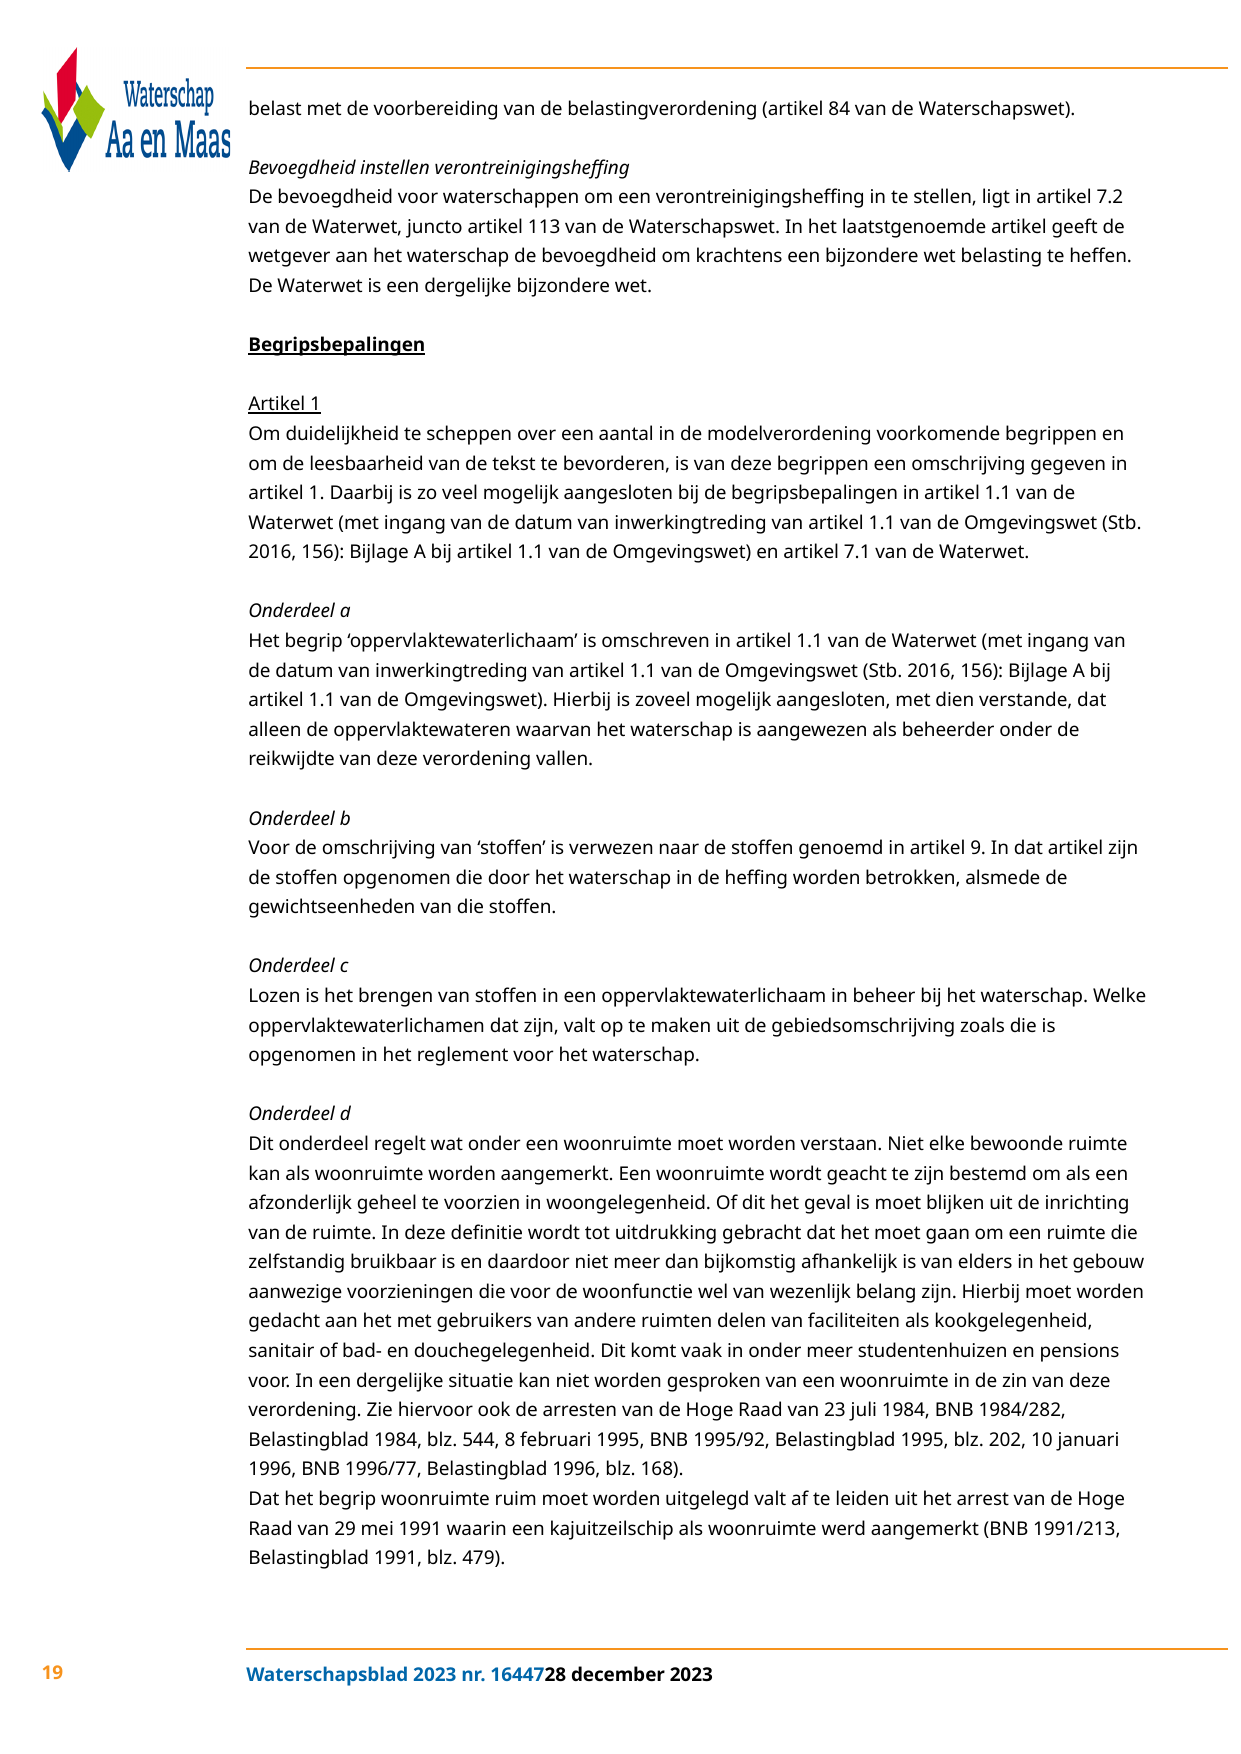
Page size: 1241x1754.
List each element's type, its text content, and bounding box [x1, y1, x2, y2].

text Begripsbepalingen [248, 331, 1152, 357]
text Onderdeel b [248, 805, 1152, 831]
text Onderdeel a [248, 598, 1152, 623]
text Lozen is het brengen van stoffen in een oppervlaktewaterlichaam in beheer bij het waterschap. Welke oppervlaktewaterlichamen dat zijn, valt op te maken uit de gebiedsomschrijving zoals die is opgenomen in het reglement voor het waterschap. [248, 982, 1152, 1067]
picture [41, 47, 231, 172]
text Het begrip ‘oppervlaktewaterlichaam’ is omschreven in artikel 1.1 van de Waterwet (met ingang van de datum van inwerkingtreding van artikel 1.1 van de Omgevingswet (Stb. 2016, 156): Bijlage A bij artikel 1.1 van de Omgevingswet). Hierbij is zoveel mogelijk aangesloten, met dien verstande, dat alleen de oppervlaktewateren waarvan het waterschap is aangewezen als beheerder onder de reikwijdte van deze verordening vallen. [248, 627, 1152, 771]
text Voor de omschrijving van ‘stoffen’ is verwezen naar de stoffen genoemd in artikel 9. In dat artikel zijn de stoffen opgenomen die door het waterschap in de heffing worden betrokken, alsmede de gewichtseenheden van die stoffen. [248, 834, 1152, 919]
text Artikel 1 [248, 391, 1152, 416]
text Dat het begrip woonruimte ruim moet worden uitgelegd valt af te leiden uit het arrest van de Hoge Raad van 29 mei 1991 waarin een kajuitzeilschip als woonruimte werd aangemerkt (BNB 1991/213, Belastingblad 1991, blz. 479). [248, 1485, 1152, 1570]
text Onderdeel c [248, 953, 1152, 978]
text Om duidelijkheid te scheppen over een aantal in de modelverordening voorkomende begrippen en om de leesbaarheid van de tekst te bevorderen, is van deze begrippen een omschrijving gegeven in artikel 1. Daarbij is zo veel mogelijk aangesloten bij de begripsbepalingen in artikel 1.1 van de Waterwet (met ingang van de datum van inwerkingtreding van artikel 1.1 van de Omgevingswet (Stb. 2016, 156): Bijlage A bij artikel 1.1 van de Omgevingswet) en artikel 7.1 van de Waterwet. [248, 420, 1152, 564]
text Onderdeel d [248, 1101, 1152, 1126]
text Dit onderdeel regelt wat onder een woonruimte moet worden verstaan. Niet elke bewoonde ruimte kan als woonruimte worden aangemerkt. Een woonruimte wordt geacht te zijn bestemd om als een afzonderlijk geheel te voorzien in woongelegenheid. Of dit het geval is moet blijken uit de inrichting van de ruimte. In deze definitie wordt tot uitdrukking gebracht dat het moet gaan om een ruimte die zelfstandig bruikbaar is en daardoor niet meer dan bijkomstig afhankelijk is van elders in het gebouw aanwezige voorzieningen die voor de woonfunctie wel van wezenlijk belang zijn. Hierbij moet worden gedacht aan het met gebruikers van andere ruimten delen van faciliteiten als kookgelegenheid, sanitair of bad- en douchegelegenheid. Dit komt vaak in onder meer studentenhuizen en pensions voor. In een dergelijke situatie kan niet worden gesproken van een woonruimte in de zin van deze verordening. Zie hiervoor ook de arresten van de Hoge Raad van 23 juli 1984, BNB 1984/282, Belastingblad 1984, blz. 544, 8 februari 1995, BNB 1995/92, Belastingblad 1995, blz. 202, 10 januari 1996, BNB 1996/77, Belastingblad 1996, blz. 168). [248, 1130, 1152, 1481]
text belast met de voorbereiding van de belastingverordening (artikel 84 van de Waterschapswet). [248, 95, 1152, 121]
text Bevoegdheid instellen verontreinigingsheffing [248, 154, 1152, 180]
text De bevoegdheid voor waterschappen om een verontreinigingsheffing in te stellen, ligt in artikel 7.2 van de Waterwet, juncto artikel 113 van de Waterschapswet. In het laatstgenoemde artikel geeft de wetgever aan het waterschap de bevoegdheid om krachtens een bijzondere wet belasting te heffen. De Waterwet is een dergelijke bijzondere wet. [248, 183, 1152, 298]
